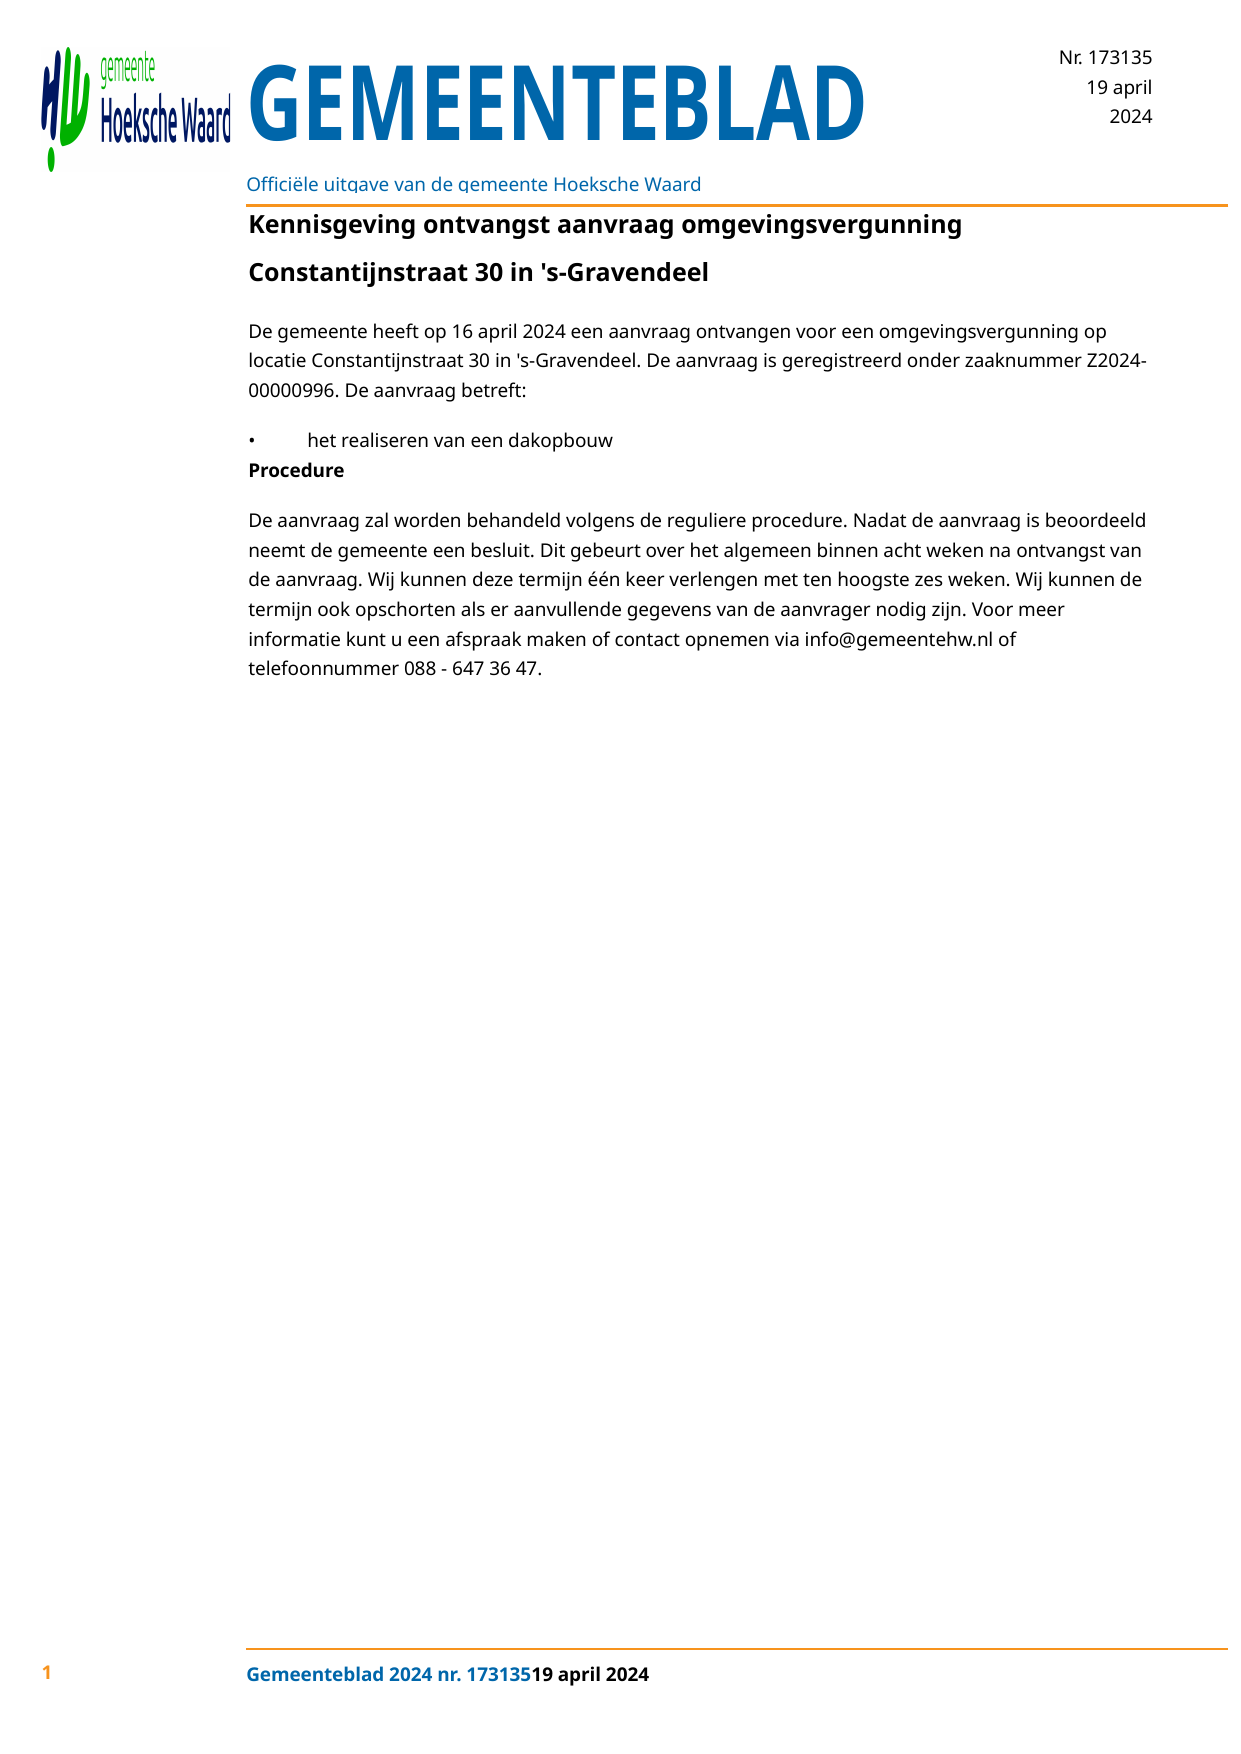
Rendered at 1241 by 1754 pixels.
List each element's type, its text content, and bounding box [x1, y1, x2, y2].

text Procedure [248, 457, 1152, 483]
list het realiseren van een dakopbouw [248, 427, 1152, 453]
text De gemeente heeft op 16 april 2024 een aanvraag ontvangen voor een omgevingsvergunning op locatie Constantijnstraat 30 in 's-Gravendeel. De aanvraag is geregistreerd onder zaaknummer Z2024-00000996. De aanvraag betreft: [248, 318, 1152, 403]
text Kennisgeving ontvangst aanvraag omgevingsvergunning Constantijnstraat 30 in 's-Gravendeel [248, 207, 1152, 288]
text De aanvraag zal worden behandeld volgens de reguliere procedure. Nadat de aanvraag is beoordeeld neemt de gemeente een besluit. Dit gebeurt over het algemeen binnen acht weken na ontvangst van de aanvraag. Wij kunnen deze termijn één keer verlengen met ten hoogste zes weken. Wij kunnen de termijn ook opschorten als er aanvullende gegevens van de aanvrager nodig zijn. Voor meer informatie kunt u een afspraak maken of contact opnemen via info@gemeentehw.nl of telefoonnummer 088 - 647 36 47. [248, 507, 1152, 681]
picture [41, 47, 231, 172]
